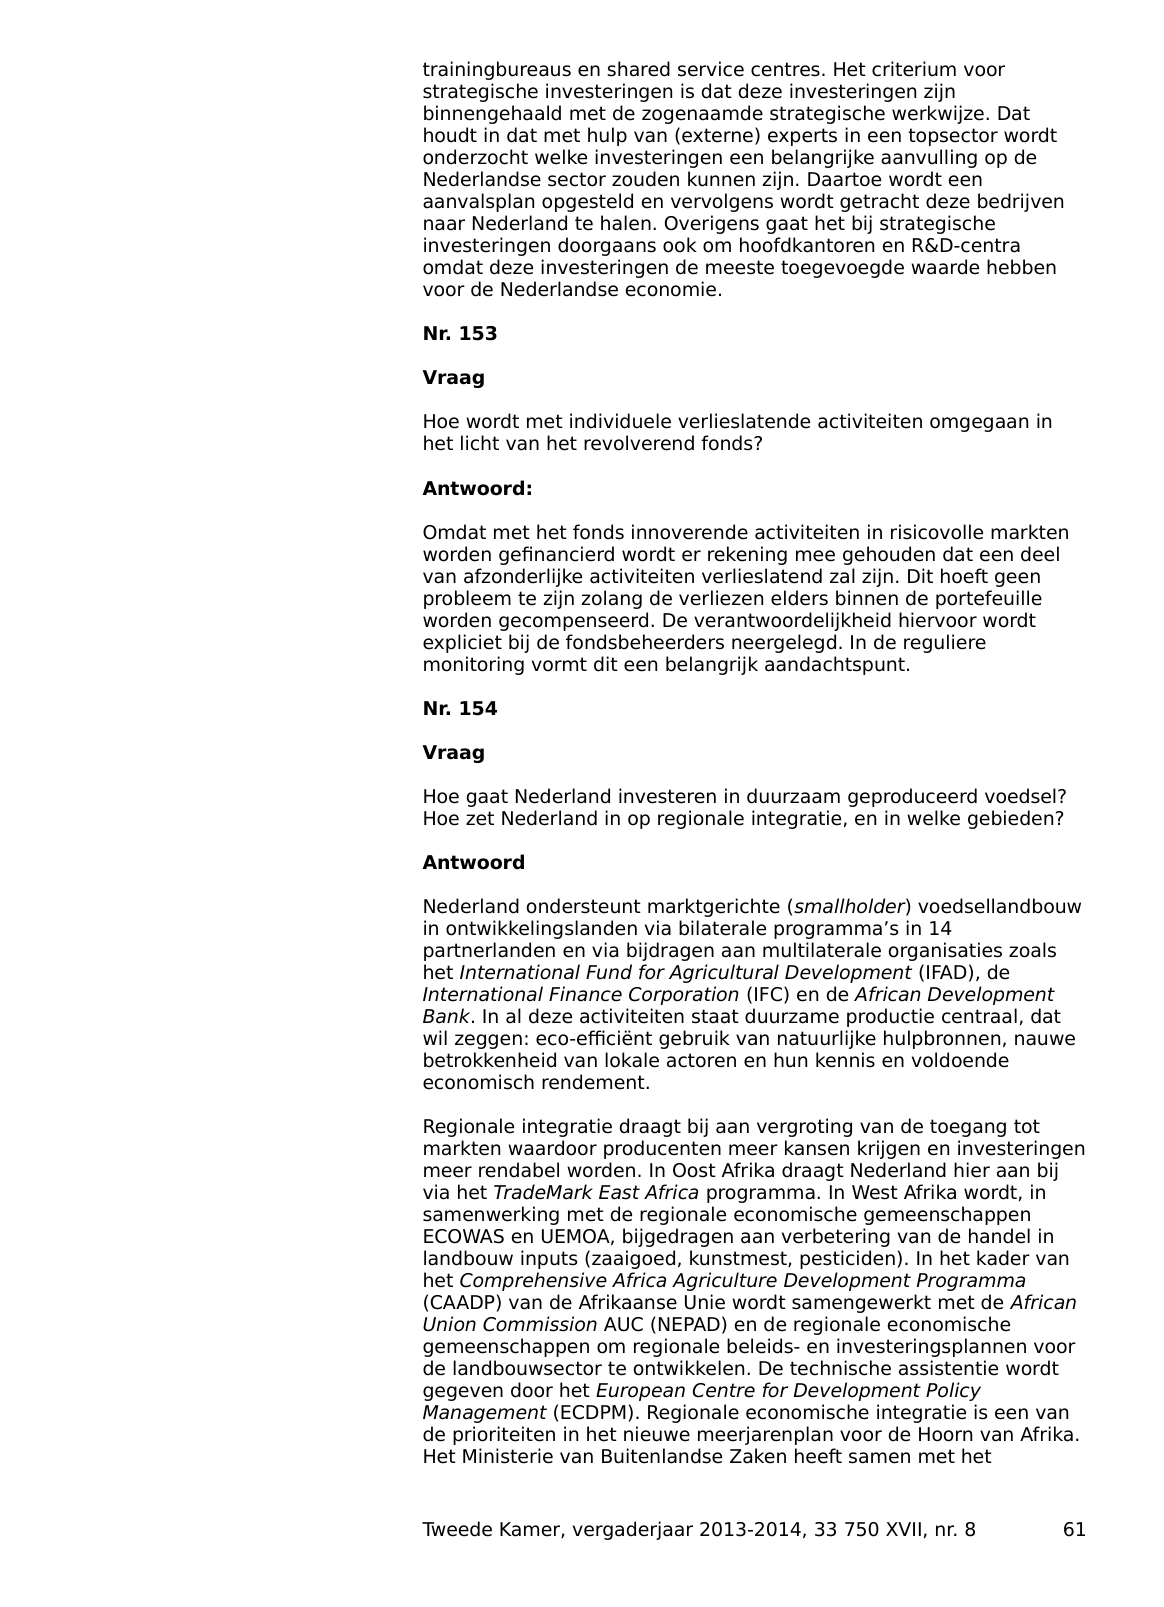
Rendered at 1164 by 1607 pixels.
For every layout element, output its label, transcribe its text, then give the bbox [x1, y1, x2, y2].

text Hoe wordt met individuele verlieslatende activiteiten omgegaan in het licht van het revolverend fonds? [422, 411, 1087, 455]
text Nederland ondersteunt marktgerichte (smallholder) voedsellandbouw in ontwikkelingslanden via bilaterale programma’s in 14 partnerlanden en via bijdragen aan multilaterale organisaties zoals het International Fund for Agricultural Development (IFAD), de International Finance Corporation (IFC) en de African Development Bank. In al deze activiteiten staat duurzame productie centraal, dat wil zeggen: eco-efficiënt gebruik van natuurlijke hulpbronnen, nauwe betrokkenheid van lokale actoren en hun kennis en voldoende economisch rendement. [422, 896, 1087, 1094]
subtitle Antwoord: [422, 477, 1087, 499]
text Omdat met het fonds innoverende activiteiten in risicovolle markten worden gefinancierd wordt er rekening mee gehouden dat een deel van afzonderlijke activiteiten verlieslatend zal zijn. Dit hoeft geen probleem te zijn zolang de verliezen elders binnen de portefeuille worden gecompenseerd. De verantwoordelijkheid hiervoor wordt expliciet bij de fondsbeheerders neergelegd. In de reguliere monitoring vormt dit een belangrijk aandachtspunt. [422, 522, 1087, 676]
text Regionale integratie draagt bij aan vergroting van de toegang tot markten waardoor producenten meer kansen krijgen en investeringen meer rendabel worden. In Oost Afrika draagt Nederland hier aan bij via het TradeMark East Africa programma. In West Afrika wordt, in samenwerking met de regionale economische gemeenschappen ECOWAS en UEMOA, bijgedragen aan verbetering van de handel in landbouw inputs (zaaigoed, kunstmest, pesticiden). In het kader van het Comprehensive Africa Agriculture Development Programma (CAADP) van de Afrikaanse Unie wordt samengewerkt met de African Union Commission AUC (NEPAD) en de regionale economische gemeenschappen om regionale beleids- en investeringsplannen voor de landbouwsector te ontwikkelen. De technische assistentie wordt gegeven door het European Centre for Development Policy Management (ECDPM). Regionale economische integratie is een van de prioriteiten in het nieuwe meerjarenplan voor de Hoorn van Afrika. Het Ministerie van Buitenlandse Zaken heeft samen met het [422, 1116, 1087, 1468]
subtitle Nr. 153 [422, 323, 1087, 345]
subtitle Vraag [422, 742, 1087, 764]
text Hoe gaat Nederland investeren in duurzaam geproduceerd voedsel? Hoe zet Nederland in op regionale integratie, en in welke gebieden? [422, 786, 1087, 830]
text trainingbureaus en shared service centres. Het criterium voor strategische investeringen is dat deze investeringen zijn binnengehaald met de zogenaamde strategische werkwijze. Dat houdt in dat met hulp van (externe) experts in een topsector wordt onderzocht welke investeringen een belangrijke aanvulling op de Nederlandse sector zouden kunnen zijn. Daartoe wordt een aanvalsplan opgesteld en vervolgens wordt getracht deze bedrijven naar Nederland te halen. Overigens gaat het bij strategische investeringen doorgaans ook om hoofdkantoren en R&D-centra omdat deze investeringen de meeste toegevoegde waarde hebben voor de Nederlandse economie. [422, 59, 1087, 301]
subtitle Antwoord [422, 852, 1087, 874]
subtitle Vraag [422, 367, 1087, 389]
subtitle Nr. 154 [422, 698, 1087, 720]
